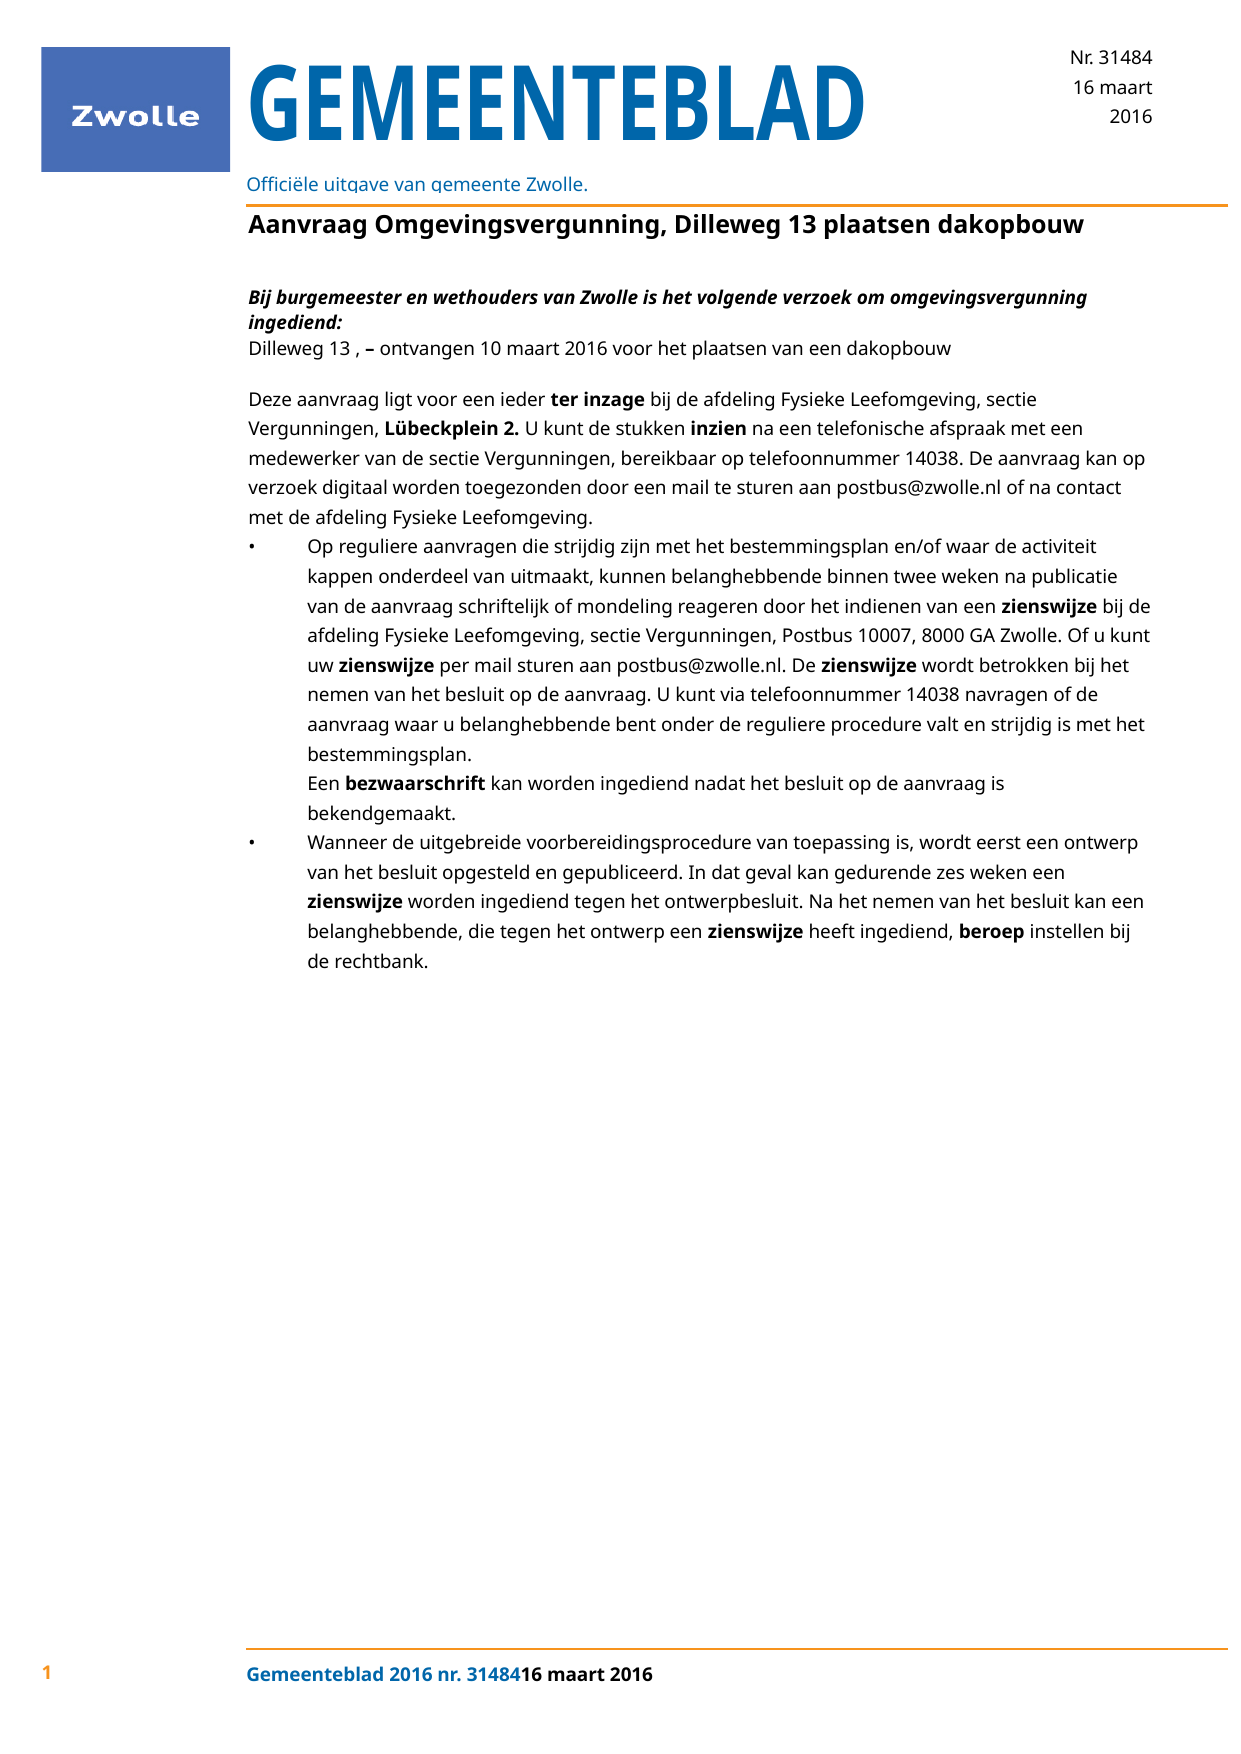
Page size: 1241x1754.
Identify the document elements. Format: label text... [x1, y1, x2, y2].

text Bij burgemeester en wethouders van Zwolle is het volgende verzoek om omgevingsvergunning ingediend: [248, 284, 1152, 335]
list Wanneer de uitgebreide voorbereidingsprocedure van toepassing is, wordt eerst een ontwerp van het besluit opgesteld en gepubliceerd. In dat geval kan gedurende zes weken een zienswijze worden ingediend tegen het ontwerpbesluit. Na het nemen van het besluit kan een belanghebbende, die tegen het ontwerp een zienswijze heeft ingediend, beroep instellen bij de rechtbank. [248, 829, 1152, 973]
text Deze aanvraag ligt voor een ieder ter inzage bij de afdeling Fysieke Leefomgeving, sectie Vergunningen, Lübeckplein 2. U kunt de stukken inzien na een telefonische afspraak met een medewerker van de sectie Vergunningen, bereikbaar op telefoonnummer 14038. De aanvraag kan op verzoek digitaal worden toegezonden door een mail te sturen aan postbus@zwolle.nl of na contact met de afdeling Fysieke Leefomgeving. [248, 386, 1152, 530]
picture [41, 47, 231, 172]
list Een bezwaarschrift kan worden ingediend nadat het besluit op de aanvraag is bekendgemaakt. [248, 770, 1152, 826]
list Op reguliere aanvragen die strijdig zijn met het bestemmingsplan en/of waar de activiteit kappen onderdeel van uitmaakt, kunnen belanghebbende binnen twee weken na publicatie van de aanvraag schriftelijk of mondeling reageren door het indienen van een zienswijze bij de afdeling Fysieke Leefomgeving, sectie Vergunningen, Postbus 10007, 8000 GA Zwolle. Of u kunt uw zienswijze per mail sturen aan postbus@zwolle.nl. De zienswijze wordt betrokken bij het nemen van het besluit op de aanvraag. U kunt via telefoonnummer 14038 navragen of de aanvraag waar u belanghebbende bent onder de reguliere procedure valt en strijdig is met het bestemmingsplan. [248, 534, 1152, 766]
text Aanvraag Omgevingsvergunning, Dilleweg 13 plaatsen dakopbouw [248, 207, 1152, 241]
text Dilleweg 13 , – ontvangen 10 maart 2016 voor het plaatsen van een dakopbouw [248, 335, 1152, 361]
